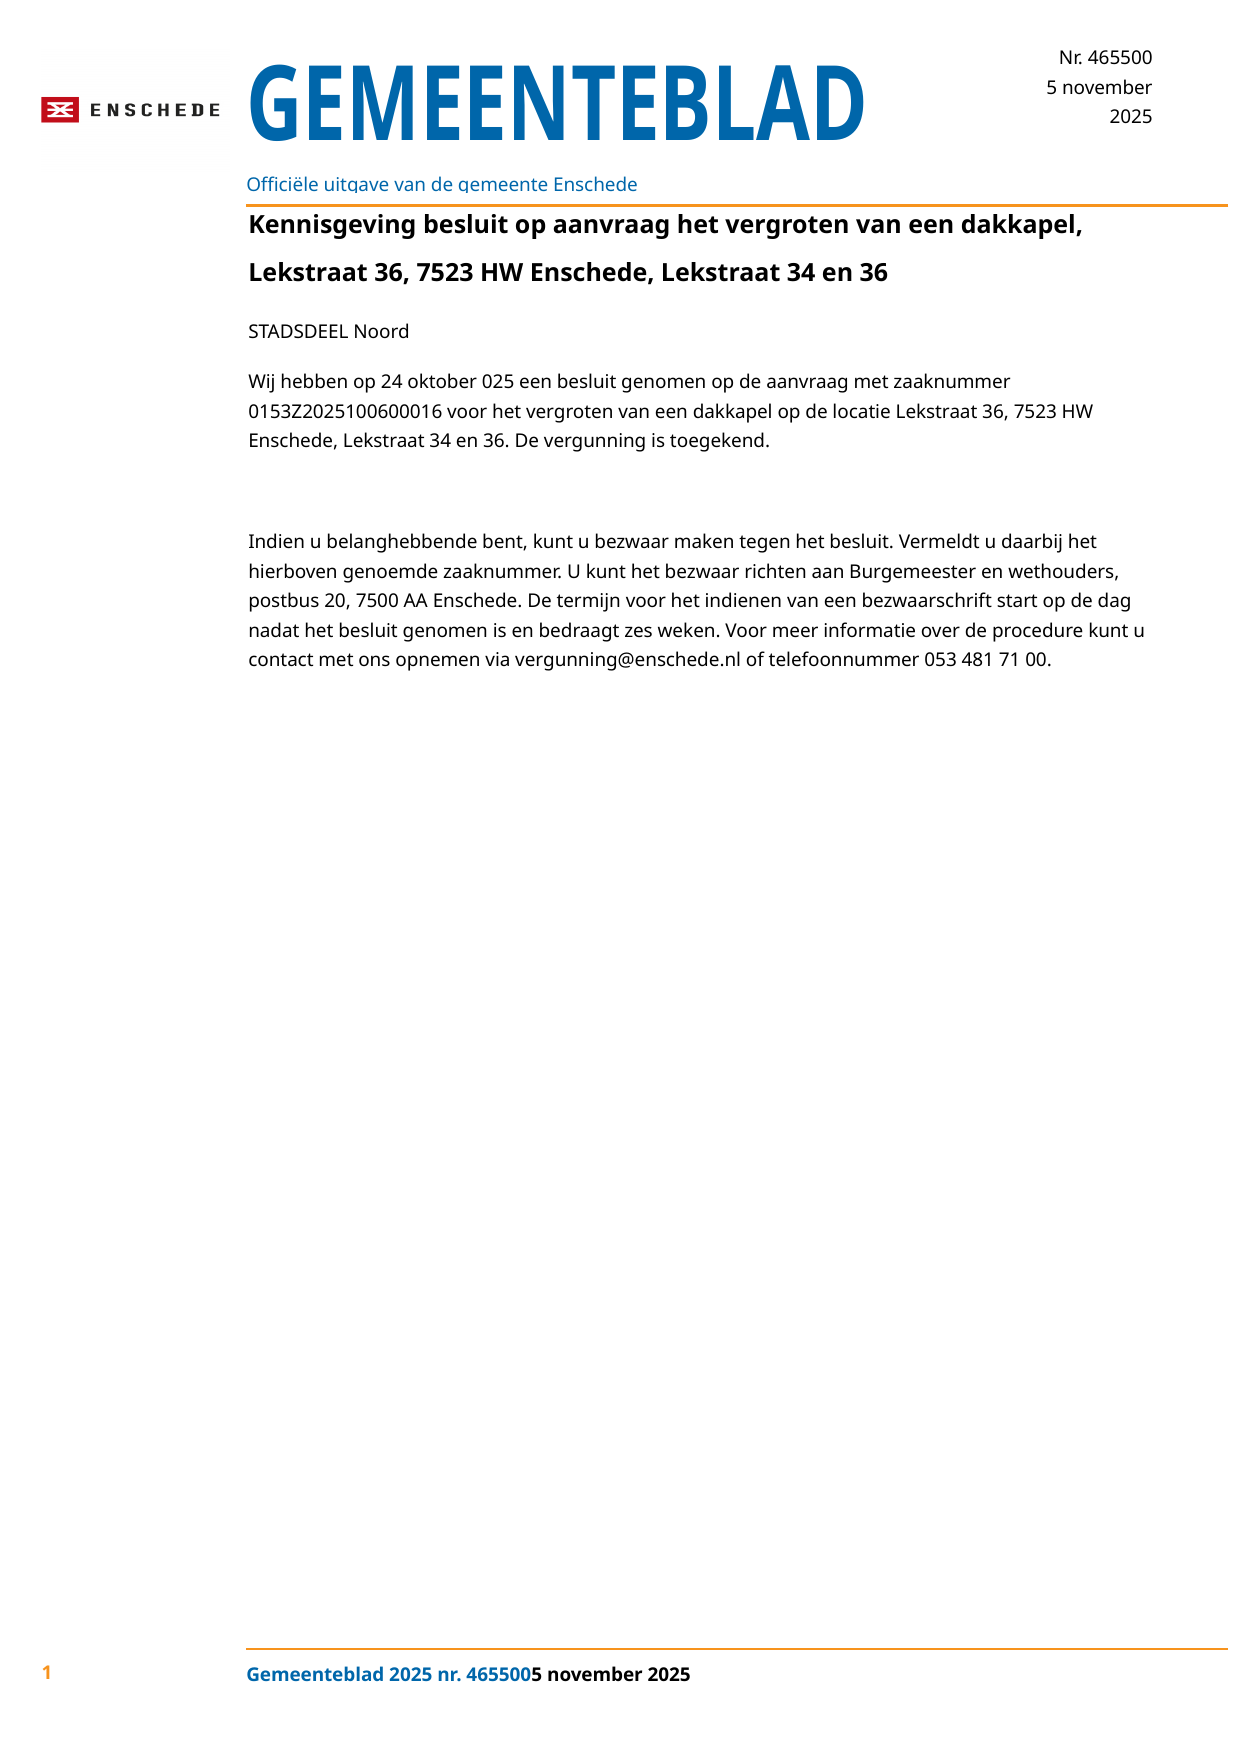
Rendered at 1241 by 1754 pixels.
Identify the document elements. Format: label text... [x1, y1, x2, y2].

text Wij hebben op 24 oktober 025 een besluit genomen op de aanvraag met zaaknummer 0153Z2025100600016 voor het vergroten van een dakkapel op de locatie Lekstraat 36, 7523 HW Enschede, Lekstraat 34 en 36. De vergunning is toegekend. [248, 368, 1152, 453]
text Kennisgeving besluit op aanvraag het vergroten van een dakkapel, Lekstraat 36, 7523 HW Enschede, Lekstraat 34 en 36 [248, 207, 1152, 288]
text STADSDEEL Noord [248, 318, 1152, 344]
picture [41, 47, 231, 172]
text Indien u belanghebbende bent, kunt u bezwaar maken tegen het besluit. Vermeldt u daarbij het hierboven genoemde zaaknummer. U kunt het bezwaar richten aan Burgemeester en wethouders, postbus 20, 7500 AA Enschede. De termijn voor het indienen van een bezwaarschrift start op de dag nadat het besluit genomen is en bedraagt zes weken. Voor meer informatie over de procedure kunt u contact met ons opnemen via vergunning@enschede.nl of telefoonnummer 053 481 71 00. [248, 528, 1152, 672]
